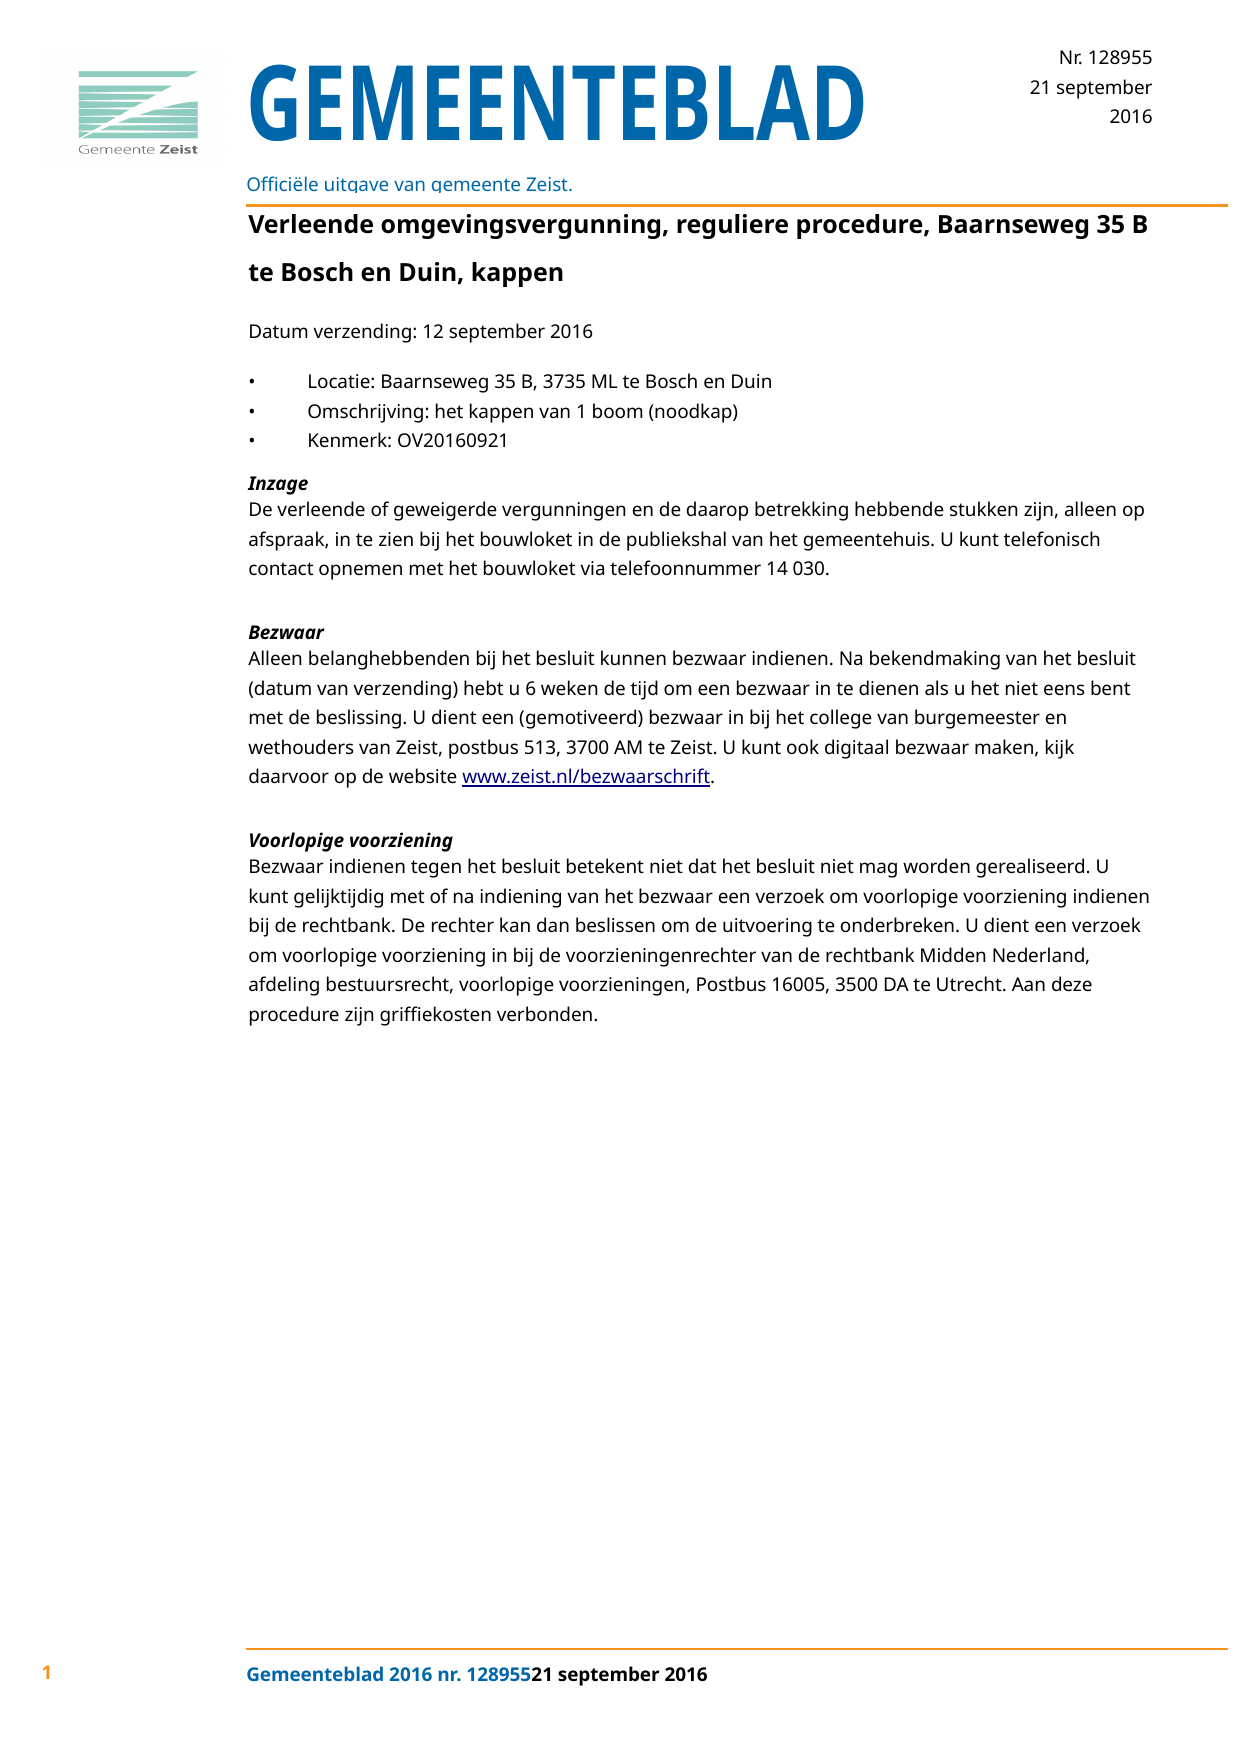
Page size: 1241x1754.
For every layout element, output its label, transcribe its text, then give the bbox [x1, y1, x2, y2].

text De verleende of geweigerde vergunningen en de daarop betrekking hebbende stukken zijn, alleen op afspraak, in te zien bij het bouwloket in de publiekshal van het gemeentehuis. U kunt telefonisch contact opnemen met het bouwloket via telefoonnummer 14 030. [248, 496, 1152, 581]
text Inzage [248, 471, 1152, 496]
text Verleende omgevingsvergunning, reguliere procedure, Baarnseweg 35 B te Bosch en Duin, kappen [248, 207, 1152, 288]
list Kenmerk: OV20160921 [248, 427, 1152, 453]
text Alleen belanghebbenden bij het besluit kunnen bezwaar indienen. Na bekendmaking van het besluit (datum van verzending) hebt u 6 weken de tijd om een bezwaar in te dienen als u het niet eens bent met de beslissing. U dient een (gemotiveerd) bezwaar in bij het college van burgemeester en wethouders van Zeist, postbus 513, 3700 AM te Zeist. U kunt ook digitaal bezwaar maken, kijk daarvoor op de website www.zeist.nl/bezwaarschrift. [248, 645, 1152, 789]
text Datum verzending: 12 september 2016 [248, 318, 1152, 344]
text Voorlopige voorziening [248, 827, 1152, 853]
text Bezwaar [248, 619, 1152, 645]
picture [41, 47, 231, 172]
text Bezwaar indienen tegen het besluit betekent niet dat het besluit niet mag worden gerealiseerd. U kunt gelijktijdig met of na indiening van het bezwaar een verzoek om voorlopige voorziening indienen bij de rechtbank. De rechter kan dan beslissen om de uitvoering te onderbreken. U dient een verzoek om voorlopige voorziening in bij de voorzieningenrechter van de rechtbank Midden Nederland, afdeling bestuursrecht, voorlopige voorzieningen, Postbus 16005, 3500 DA te Utrecht. Aan deze procedure zijn griffiekosten verbonden. [248, 853, 1152, 1027]
list Locatie: Baarnseweg 35 B, 3735 ML te Bosch en Duin [248, 368, 1152, 394]
list Omschrijving: het kappen van 1 boom (noodkap) [248, 398, 1152, 424]
